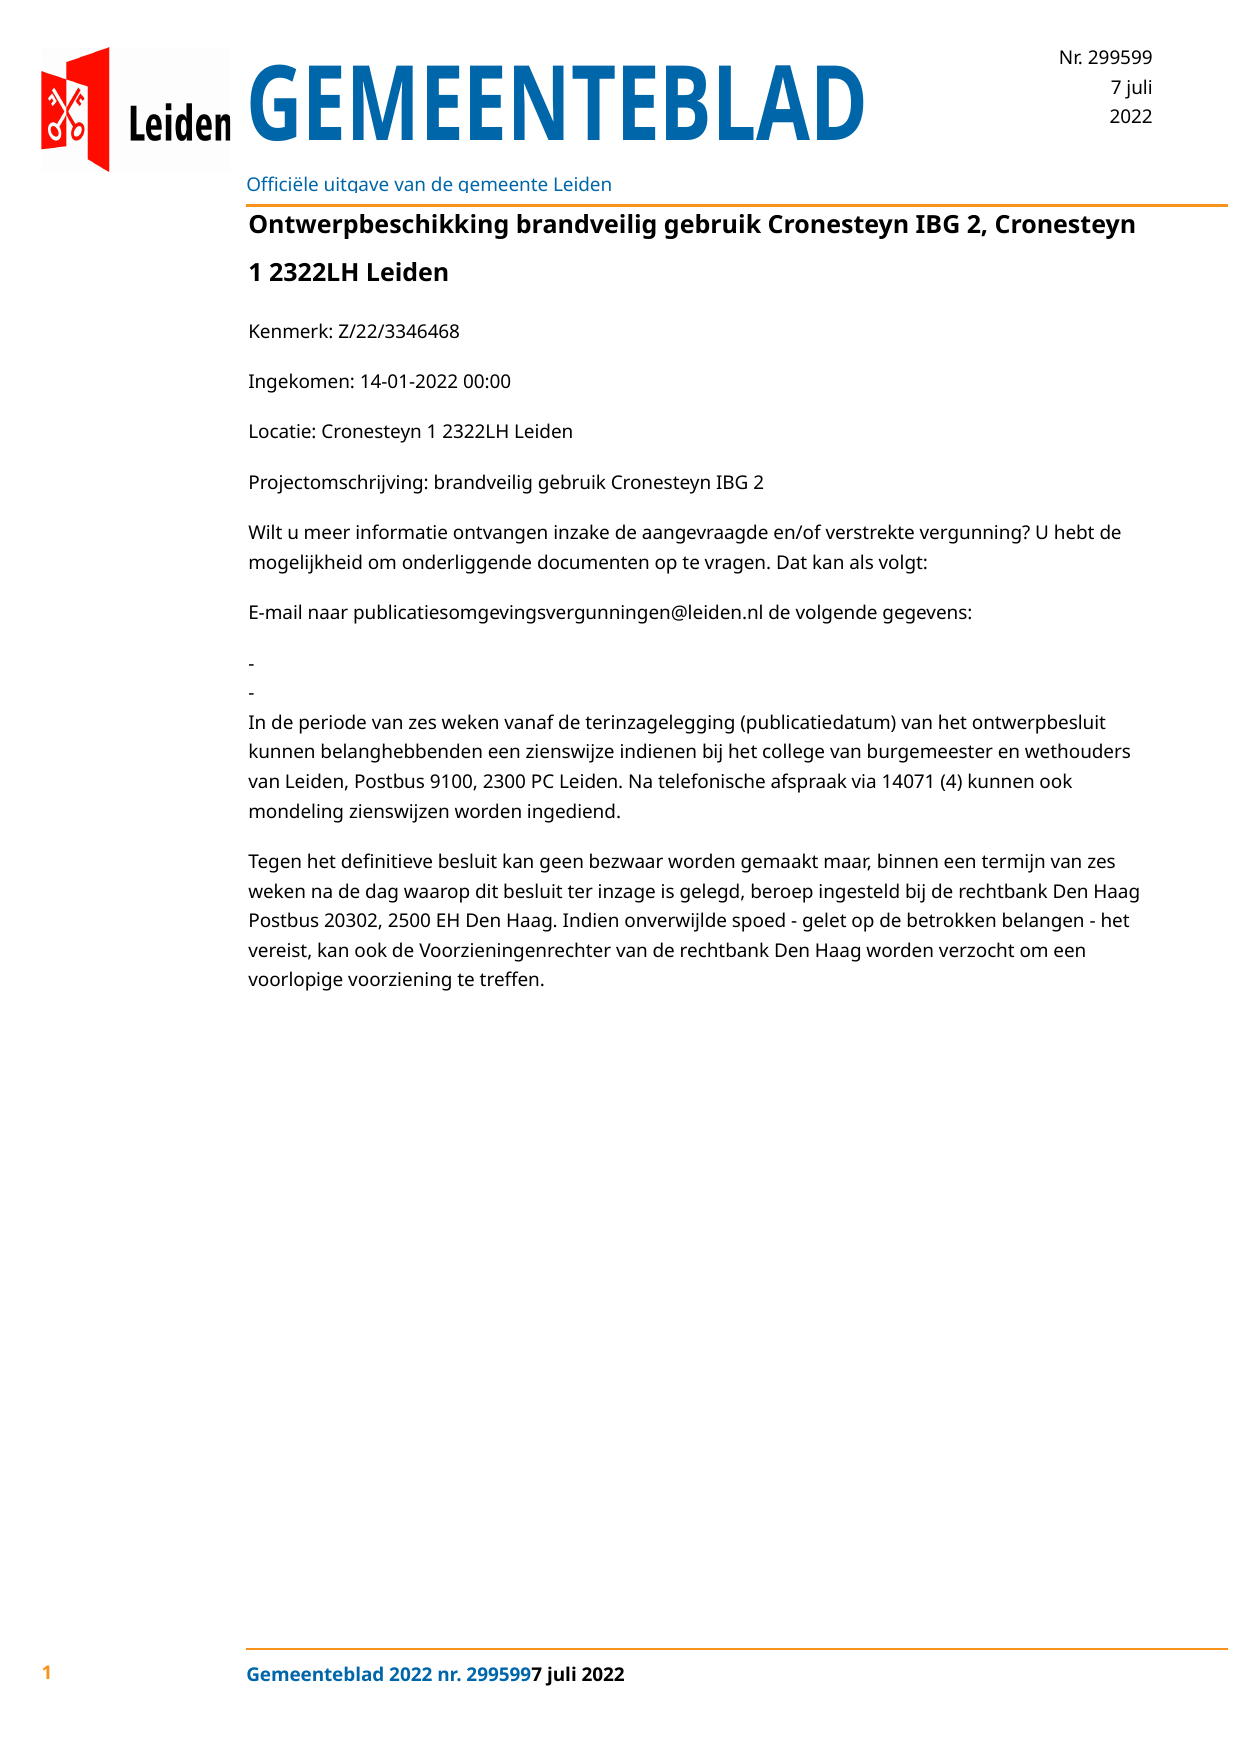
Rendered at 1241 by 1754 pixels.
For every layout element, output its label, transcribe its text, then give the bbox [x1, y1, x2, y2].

picture [41, 47, 231, 172]
text Ingekomen: 14-01-2022 00:00 [248, 368, 1152, 394]
text E-mail naar publicatiesomgevingsvergunningen@leiden.nl de volgende gegevens: [248, 599, 1152, 625]
text Tegen het definitieve besluit kan geen bezwaar worden gemaakt maar, binnen een termijn van zes weken na de dag waarop dit besluit ter inzage is gelegd, beroep ingesteld bij de rechtbank Den Haag Postbus 20302, 2500 EH Den Haag. Indien onverwijlde spoed - gelet op de betrokken belangen - het vereist, kan ook de Voorzieningenrechter van de rechtbank Den Haag worden verzocht om een voorlopige voorziening te treffen. [248, 848, 1152, 992]
text In de periode van zes weken vanaf de terinzagelegging (publicatiedatum) van het ontwerpbesluit kunnen belanghebbenden een zienswijze indienen bij het college van burgemeester en wethouders van Leiden, Postbus 9100, 2300 PC Leiden. Na telefonische afspraak via 14071 (4) kunnen ook mondeling zienswijzen worden ingediend. [248, 709, 1152, 824]
text Kenmerk: Z/22/3346468 [248, 318, 1152, 344]
text Locatie: Cronesteyn 1 2322LH Leiden [248, 419, 1152, 444]
text Projectomschrijving: brandveilig gebruik Cronesteyn IBG 2 [248, 469, 1152, 495]
text Wilt u meer informatie ontvangen inzake de aangevraagde en/of verstrekte vergunning? U hebt de mogelijkheid om onderliggende documenten op te vragen. Dat kan als volgt: [248, 519, 1152, 575]
text Ontwerpbeschikking brandveilig gebruik Cronesteyn IBG 2, Cronesteyn 1 2322LH Leiden [248, 207, 1152, 288]
